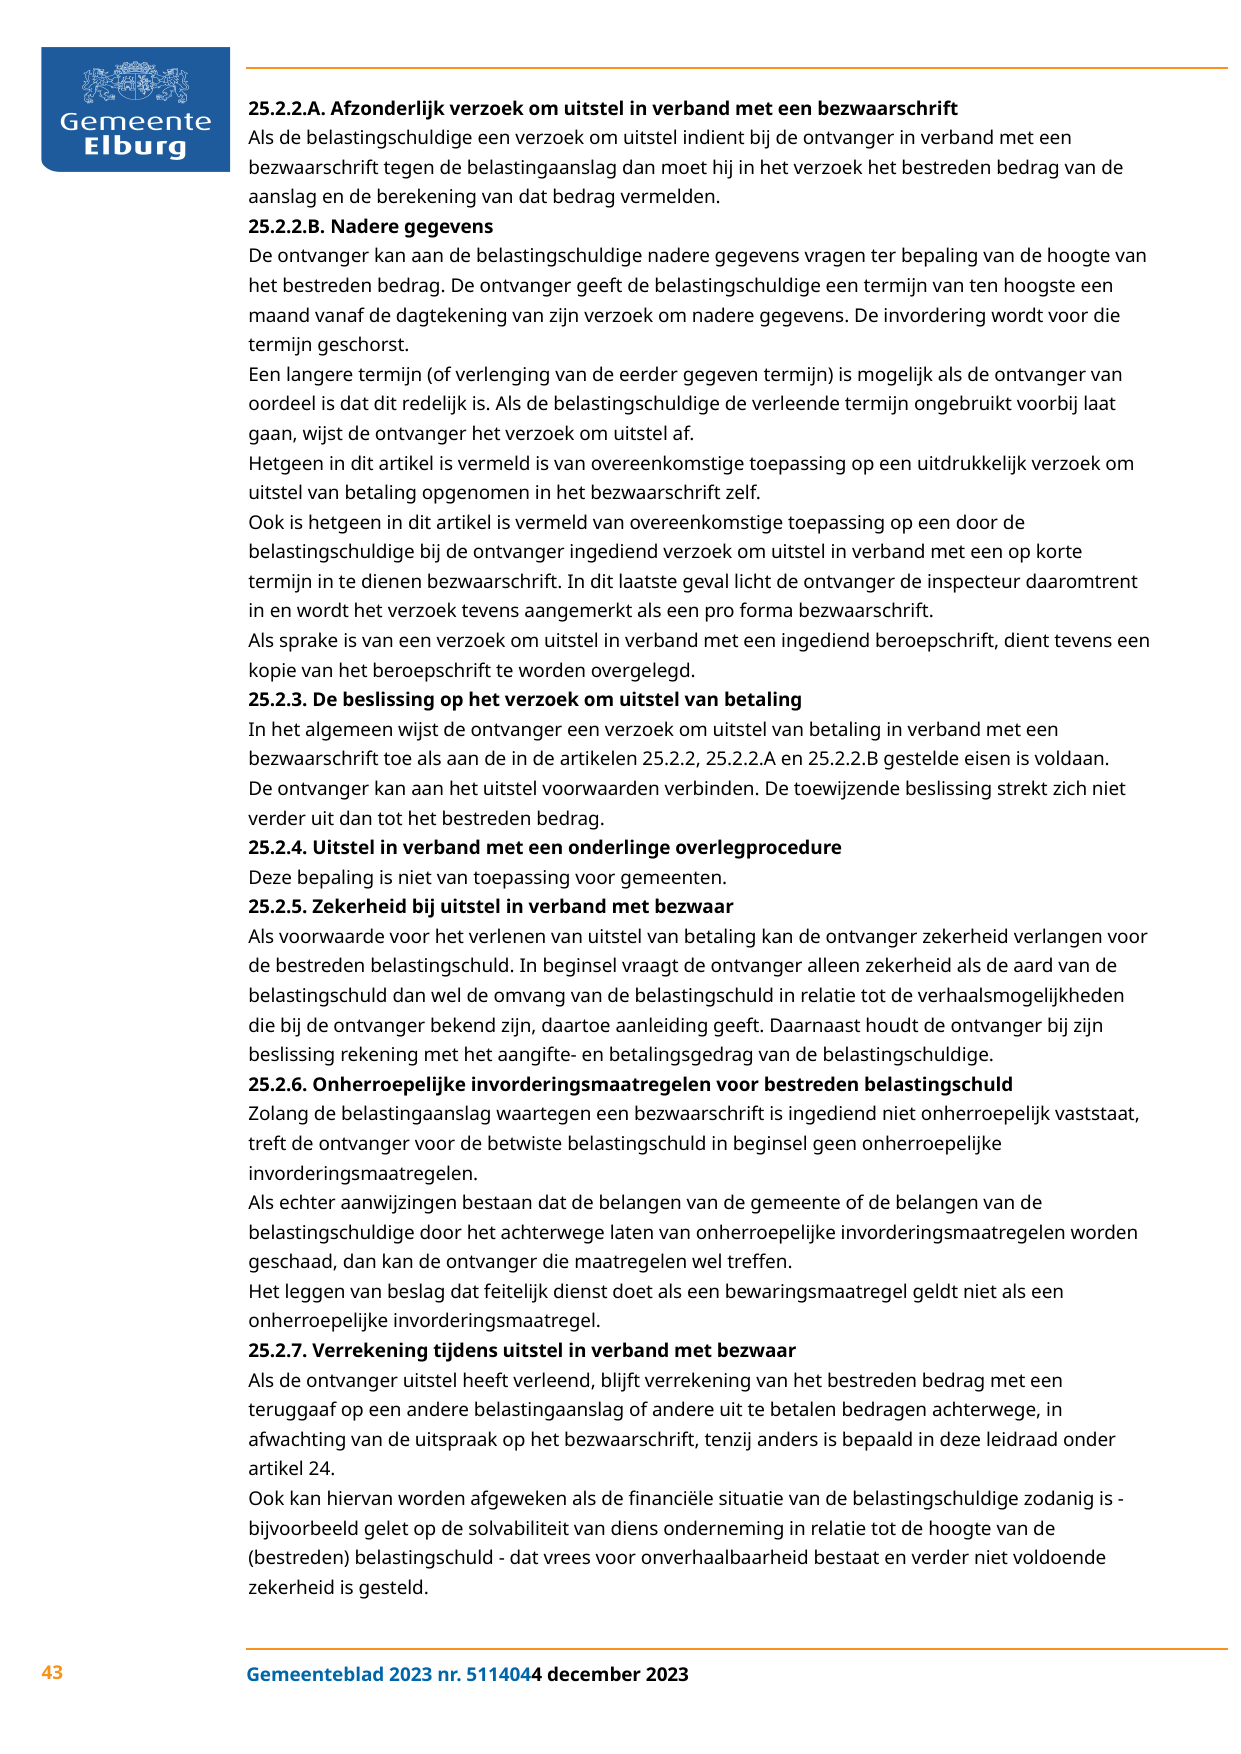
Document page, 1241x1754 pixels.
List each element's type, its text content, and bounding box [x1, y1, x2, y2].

text Hetgeen in dit artikel is vermeld is van overeenkomstige toepassing op een uitdrukkelijk verzoek om uitstel van betaling opgenomen in het bezwaarschrift zelf. [248, 450, 1152, 505]
text 25.2.4. Uitstel in verband met een onderlinge overlegprocedure [248, 834, 1152, 860]
text Deze bepaling is niet van toepassing voor gemeenten. [248, 864, 1152, 890]
text Als de ontvanger uitstel heeft verleend, blijft verrekening van het bestreden bedrag met een teruggaaf op een andere belastingaanslag of andere uit te betalen bedragen achterwege, in afwachting van de uitspraak op het bezwaarschrift, tenzij anders is bepaald in deze leidraad onder artikel 24. [248, 1367, 1152, 1481]
text 25.2.2.B. Nadere gegevens [248, 213, 1152, 239]
text De ontvanger kan aan de belastingschuldige nadere gegevens vragen ter bepaling van de hoogte van het bestreden bedrag. De ontvanger geeft de belastingschuldige een termijn van ten hoogste een maand vanaf de dagtekening van zijn verzoek om nadere gegevens. De invordering wordt voor die termijn geschorst. [248, 243, 1152, 357]
text Als de belastingschuldige een verzoek om uitstel indient bij de ontvanger in verband met een bezwaarschrift tegen de belastingaanslag dan moet hij in het verzoek het bestreden bedrag van de aanslag en de berekening van dat bedrag vermelden. [248, 124, 1152, 209]
text Ook is hetgeen in dit artikel is vermeld van overeenkomstige toepassing op een door de belastingschuldige bij de ontvanger ingediend verzoek om uitstel in verband met een op korte termijn in te dienen bezwaarschrift. In dit laatste geval licht de ontvanger de inspecteur daaromtrent in en wordt het verzoek tevens aangemerkt als een pro forma bezwaarschrift. [248, 509, 1152, 623]
text Ook kan hiervan worden afgeweken als de financiële situatie van de belastingschuldige zodanig is - bijvoorbeeld gelet op de solvabiliteit van diens onderneming in relatie tot de hoogte van de (bestreden) belastingschuld - dat vrees voor onverhaalbaarheid bestaat en verder niet voldoende zekerheid is gesteld. [248, 1485, 1152, 1600]
text 25.2.5. Zekerheid bij uitstel in verband met bezwaar [248, 893, 1152, 919]
picture [41, 47, 231, 172]
text De ontvanger kan aan het uitstel voorwaarden verbinden. De toewijzende beslissing strekt zich niet verder uit dan tot het bestreden bedrag. [248, 775, 1152, 831]
text Als sprake is van een verzoek om uitstel in verband met een ingediend beroepschrift, dient tevens een kopie van het beroepschrift te worden overgelegd. [248, 627, 1152, 683]
text Zolang de belastingaanslag waartegen een bezwaarschrift is ingediend niet onherroepelijk vaststaat, treft de ontvanger voor de betwiste belastingschuld in beginsel geen onherroepelijke invorderingsmaatregelen. [248, 1101, 1152, 1186]
text 25.2.3. De beslissing op het verzoek om uitstel van betaling [248, 686, 1152, 712]
text Een langere termijn (of verlenging van de eerder gegeven termijn) is mogelijk als de ontvanger van oordeel is dat dit redelijk is. Als de belastingschuldige de verleende termijn ongebruikt voorbij laat gaan, wijst de ontvanger het verzoek om uitstel af. [248, 361, 1152, 446]
text 25.2.7. Verrekening tijdens uitstel in verband met bezwaar [248, 1337, 1152, 1363]
text In het algemeen wijst de ontvanger een verzoek om uitstel van betaling in verband met een bezwaarschrift toe als aan de in de artikelen 25.2.2, 25.2.2.A en 25.2.2.B gestelde eisen is voldaan. [248, 716, 1152, 771]
text Als echter aanwijzingen bestaan dat de belangen van de gemeente of de belangen van de belastingschuldige door het achterwege laten van onherroepelijke invorderingsmaatregelen worden geschaad, dan kan de ontvanger die maatregelen wel treffen. [248, 1189, 1152, 1274]
text 25.2.2.A. Afzonderlijk verzoek om uitstel in verband met een bezwaarschrift [248, 95, 1152, 121]
text 25.2.6. Onherroepelijke invorderingsmaatregelen voor bestreden belastingschuld [248, 1071, 1152, 1097]
text Het leggen van beslag dat feitelijk dienst doet als een bewaringsmaatregel geldt niet als een onherroepelijke invorderingsmaatregel. [248, 1278, 1152, 1333]
text Als voorwaarde voor het verlenen van uitstel van betaling kan de ontvanger zekerheid verlangen voor de bestreden belastingschuld. In beginsel vraagt de ontvanger alleen zekerheid als de aard van de belastingschuld dan wel de omvang van de belastingschuld in relatie tot de verhaalsmogelijkheden die bij de ontvanger bekend zijn, daartoe aanleiding geeft. Daarnaast houdt de ontvanger bij zijn beslissing rekening met het aangifte- en betalingsgedrag van de belastingschuldige. [248, 923, 1152, 1067]
